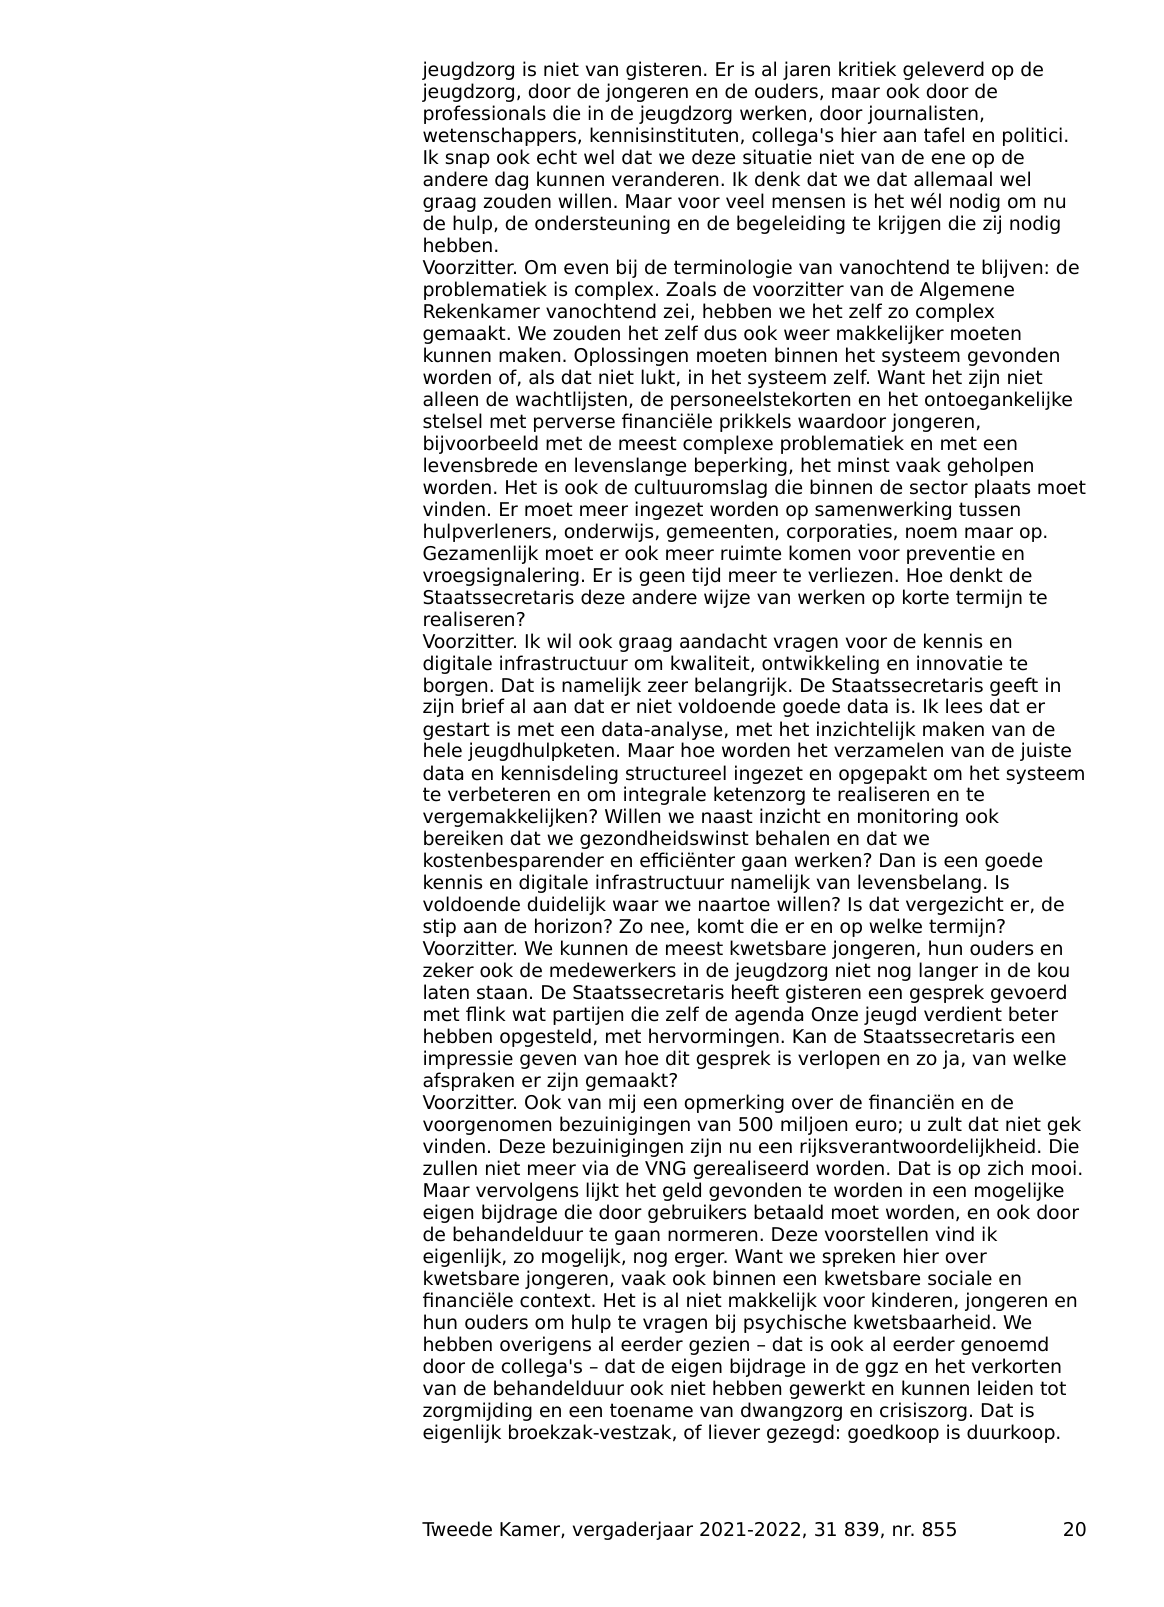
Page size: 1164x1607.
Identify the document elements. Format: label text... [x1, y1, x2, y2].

text Voorzitter. Ook van mij een opmerking over de financiën en de voorgenomen bezuinigingen van 500 miljoen euro; u zult dat niet gek vinden. Deze bezuinigingen zijn nu een rijksverantwoordelijkheid. Die zullen niet meer via de VNG gerealiseerd worden. Dat is op zich mooi. Maar vervolgens lijkt het geld gevonden te worden in een mogelijke eigen bijdrage die door gebruikers betaald moet worden, en ook door de behandelduur te gaan normeren. Deze voorstellen vind ik eigenlijk, zo mogelijk, nog erger. Want we spreken hier over kwetsbare jongeren, vaak ook binnen een kwetsbare sociale en financiële context. Het is al niet makkelijk voor kinderen, jongeren en hun ouders om hulp te vragen bij psychische kwetsbaarheid. We hebben overigens al eerder gezien – dat is ook al eerder genoemd door de collega's – dat de eigen bijdrage in de ggz en het verkorten van de behandelduur ook niet hebben gewerkt en kunnen leiden tot zorgmijding en een toename van dwangzorg en crisiszorg. Dat is eigenlijk broekzak-vestzak, of liever gezegd: goedkoop is duurkoop. [422, 1092, 1087, 1444]
text Voorzitter. Ik wil ook graag aandacht vragen voor de kennis en digitale infrastructuur om kwaliteit, ontwikkeling en innovatie te borgen. Dat is namelijk zeer belangrijk. De Staatssecretaris geeft in zijn brief al aan dat er niet voldoende goede data is. Ik lees dat er gestart is met een data-analyse, met het inzichtelijk maken van de hele jeugdhulpketen. Maar hoe worden het verzamelen van de juiste data en kennisdeling structureel ingezet en opgepakt om het systeem te verbeteren en om integrale ketenzorg te realiseren en te vergemakkelijken? Willen we naast inzicht en monitoring ook bereiken dat we gezondheidswinst behalen en dat we kostenbesparender en efficiënter gaan werken? Dan is een goede kennis en digitale infrastructuur namelijk van levensbelang. Is voldoende duidelijk waar we naartoe willen? Is dat vergezicht er, de stip aan de horizon? Zo nee, komt die er en op welke termijn? [422, 631, 1087, 938]
text Voorzitter. Om even bij de terminologie van vanochtend te blijven: de problematiek is complex. Zoals de voorzitter van de Algemene Rekenkamer vanochtend zei, hebben we het zelf zo complex gemaakt. We zouden het zelf dus ook weer makkelijker moeten kunnen maken. Oplossingen moeten binnen het systeem gevonden worden of, als dat niet lukt, in het systeem zelf. Want het zijn niet alleen de wachtlijsten, de personeelstekorten en het ontoegankelijke stelsel met perverse financiële prikkels waardoor jongeren, bijvoorbeeld met de meest complexe problematiek en met een levensbrede en levenslange beperking, het minst vaak geholpen worden. Het is ook de cultuuromslag die binnen de sector plaats moet vinden. Er moet meer ingezet worden op samenwerking tussen hulpverleners, onderwijs, gemeenten, corporaties, noem maar op. Gezamenlijk moet er ook meer ruimte komen voor preventie en vroegsignalering. Er is geen tijd meer te verliezen. Hoe denkt de Staatssecretaris deze andere wijze van werken op korte termijn te realiseren? [422, 257, 1087, 631]
text Voorzitter. We kunnen de meest kwetsbare jongeren, hun ouders en zeker ook de medewerkers in de jeugdzorg niet nog langer in de kou laten staan. De Staatssecretaris heeft gisteren een gesprek gevoerd met flink wat partijen die zelf de agenda Onze jeugd verdient beter hebben opgesteld, met hervormingen. Kan de Staatssecretaris een impressie geven van hoe dit gesprek is verlopen en zo ja, van welke afspraken er zijn gemaakt? [422, 938, 1087, 1092]
text jeugdzorg is niet van gisteren. Er is al jaren kritiek geleverd op de jeugdzorg, door de jongeren en de ouders, maar ook door de professionals die in de jeugdzorg werken, door journalisten, wetenschappers, kennisinstituten, collega's hier aan tafel en politici. Ik snap ook echt wel dat we deze situatie niet van de ene op de andere dag kunnen veranderen. Ik denk dat we dat allemaal wel graag zouden willen. Maar voor veel mensen is het wél nodig om nu de hulp, de ondersteuning en de begeleiding te krijgen die zij nodig hebben. [422, 59, 1087, 257]
